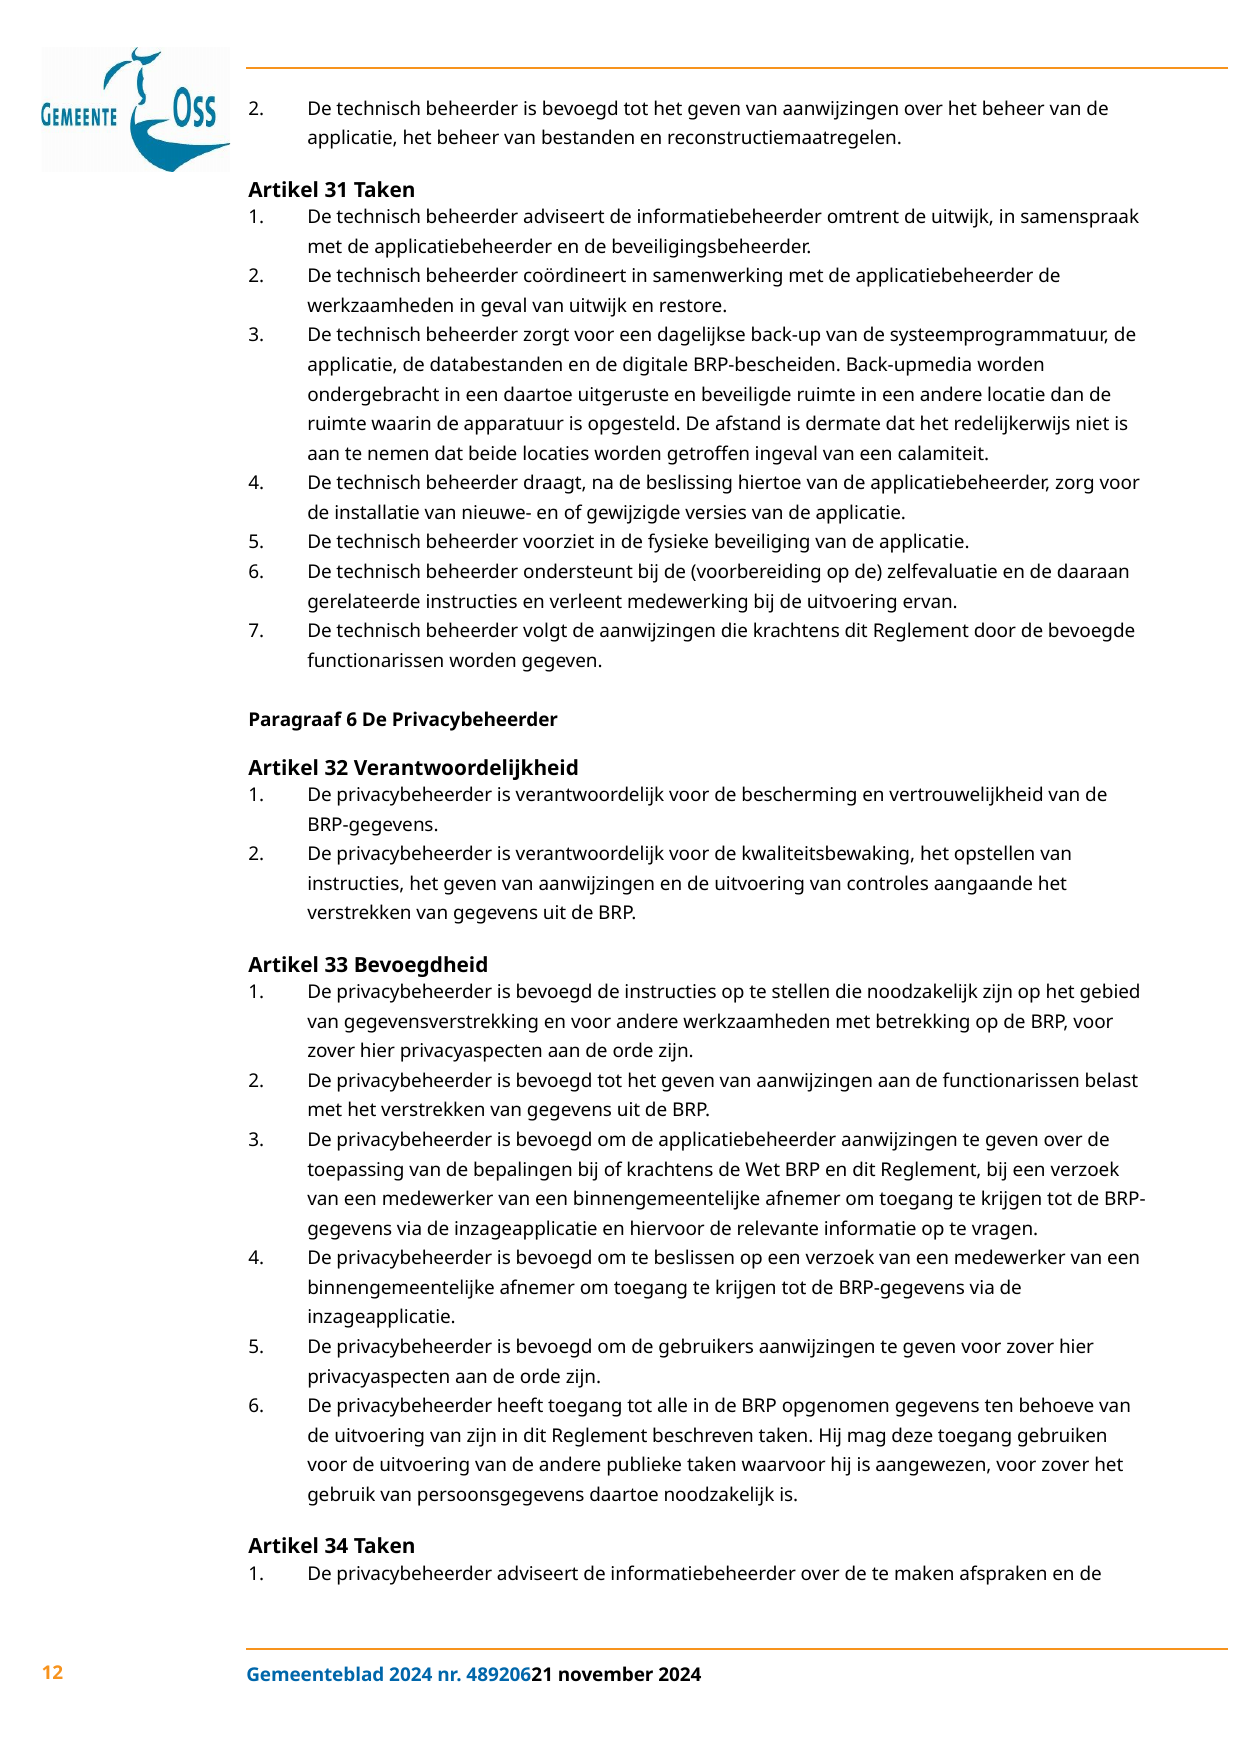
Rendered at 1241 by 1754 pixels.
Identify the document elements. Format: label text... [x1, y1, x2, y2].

list De technisch beheerder draagt, na de beslissing hiertoe van de applicatiebeheerder, zorg voor de installatie van nieuwe- en of gewijzigde versies van de applicatie. [248, 469, 1152, 525]
picture [41, 47, 231, 172]
list De privacybeheerder is verantwoordelijk voor de bescherming en vertrouwelijkheid van de BRP-gegevens. [248, 781, 1152, 836]
list De privacybeheerder adviseert de informatiebeheerder over de te maken afspraken en de [248, 1560, 1152, 1586]
list De technisch beheerder adviseert de informatiebeheerder omtrent de uitwijk, in samenspraak met de applicatiebeheerder en de beveiligingsbeheerder. [248, 203, 1152, 258]
list De technisch beheerder is bevoegd tot het geven van aanwijzingen over het beheer van de applicatie, het beheer van bestanden en reconstructiemaatregelen. [248, 95, 1152, 150]
text Artikel 32 Verantwoordelijkheid [248, 753, 1152, 781]
list De privacybeheerder is bevoegd om te beslissen op een verzoek van een medewerker van een binnengemeentelijke afnemer om toegang te krijgen tot de BRP-gegevens via de inzageapplicatie. [248, 1244, 1152, 1329]
text Artikel 33 Bevoegdheid [248, 950, 1152, 978]
text Artikel 31 Taken [248, 175, 1152, 203]
list De privacybeheerder is bevoegd om de gebruikers aanwijzingen te geven voor zover hier privacyaspecten aan de orde zijn. [248, 1333, 1152, 1389]
text Artikel 34 Taken [248, 1532, 1152, 1560]
list De privacybeheerder heeft toegang tot alle in de BRP opgenomen gegevens ten behoeve van de uitvoering van zijn in dit Reglement beschreven taken. Hij mag deze toegang gebruiken voor de uitvoering van de andere publieke taken waarvoor hij is aangewezen, voor zover het gebruik van persoonsgegevens daartoe noodzakelijk is. [248, 1392, 1152, 1507]
list De technisch beheerder volgt de aanwijzingen die krachtens dit Reglement door de bevoegde functionarissen worden gegeven. [248, 617, 1152, 673]
list De privacybeheerder is bevoegd tot het geven van aanwijzingen aan de functionarissen belast met het verstrekken van gegevens uit de BRP. [248, 1067, 1152, 1122]
list De technisch beheerder voorziet in de fysieke beveiliging van de applicatie. [248, 529, 1152, 554]
list De privacybeheerder is verantwoordelijk voor de kwaliteitsbewaking, het opstellen van instructies, het geven van aanwijzingen en de uitvoering van controles aangaande het verstrekken van gegevens uit de BRP. [248, 840, 1152, 925]
list De technisch beheerder ondersteunt bij de (voorbereiding op de) zelfevaluatie en de daaraan gerelateerde instructies en verleent medewerking bij de uitvoering ervan. [248, 558, 1152, 613]
list De technisch beheerder zorgt voor een dagelijkse back-up van de systeemprogrammatuur, de applicatie, de databestanden en de digitale BRP-bescheiden. Back-upmedia worden ondergebracht in een daartoe uitgeruste en beveiligde ruimte in een andere locatie dan de ruimte waarin de apparatuur is opgesteld. De afstand is dermate dat het redelijkerwijs niet is aan te nemen dat beide locaties worden getroffen ingeval van een calamiteit. [248, 322, 1152, 466]
list De privacybeheerder is bevoegd om de applicatiebeheerder aanwijzingen te geven over de toepassing van de bepalingen bij of krachtens de Wet BRP en dit Reglement, bij een verzoek van een medewerker van een binnengemeentelijke afnemer om toegang te krijgen tot de BRP-gegevens via de inzageapplicatie en hiervoor de relevante informatie op te vragen. [248, 1126, 1152, 1241]
list De technisch beheerder coördineert in samenwerking met de applicatiebeheerder de werkzaamheden in geval van uitwijk en restore. [248, 262, 1152, 318]
list De privacybeheerder is bevoegd de instructies op te stellen die noodzakelijk zijn op het gebied van gegevensverstrekking en voor andere werkzaamheden met betrekking op de BRP, voor zover hier privacyaspecten aan de orde zijn. [248, 978, 1152, 1063]
text Paragraaf 6 De Privacybeheerder [248, 706, 1152, 732]
